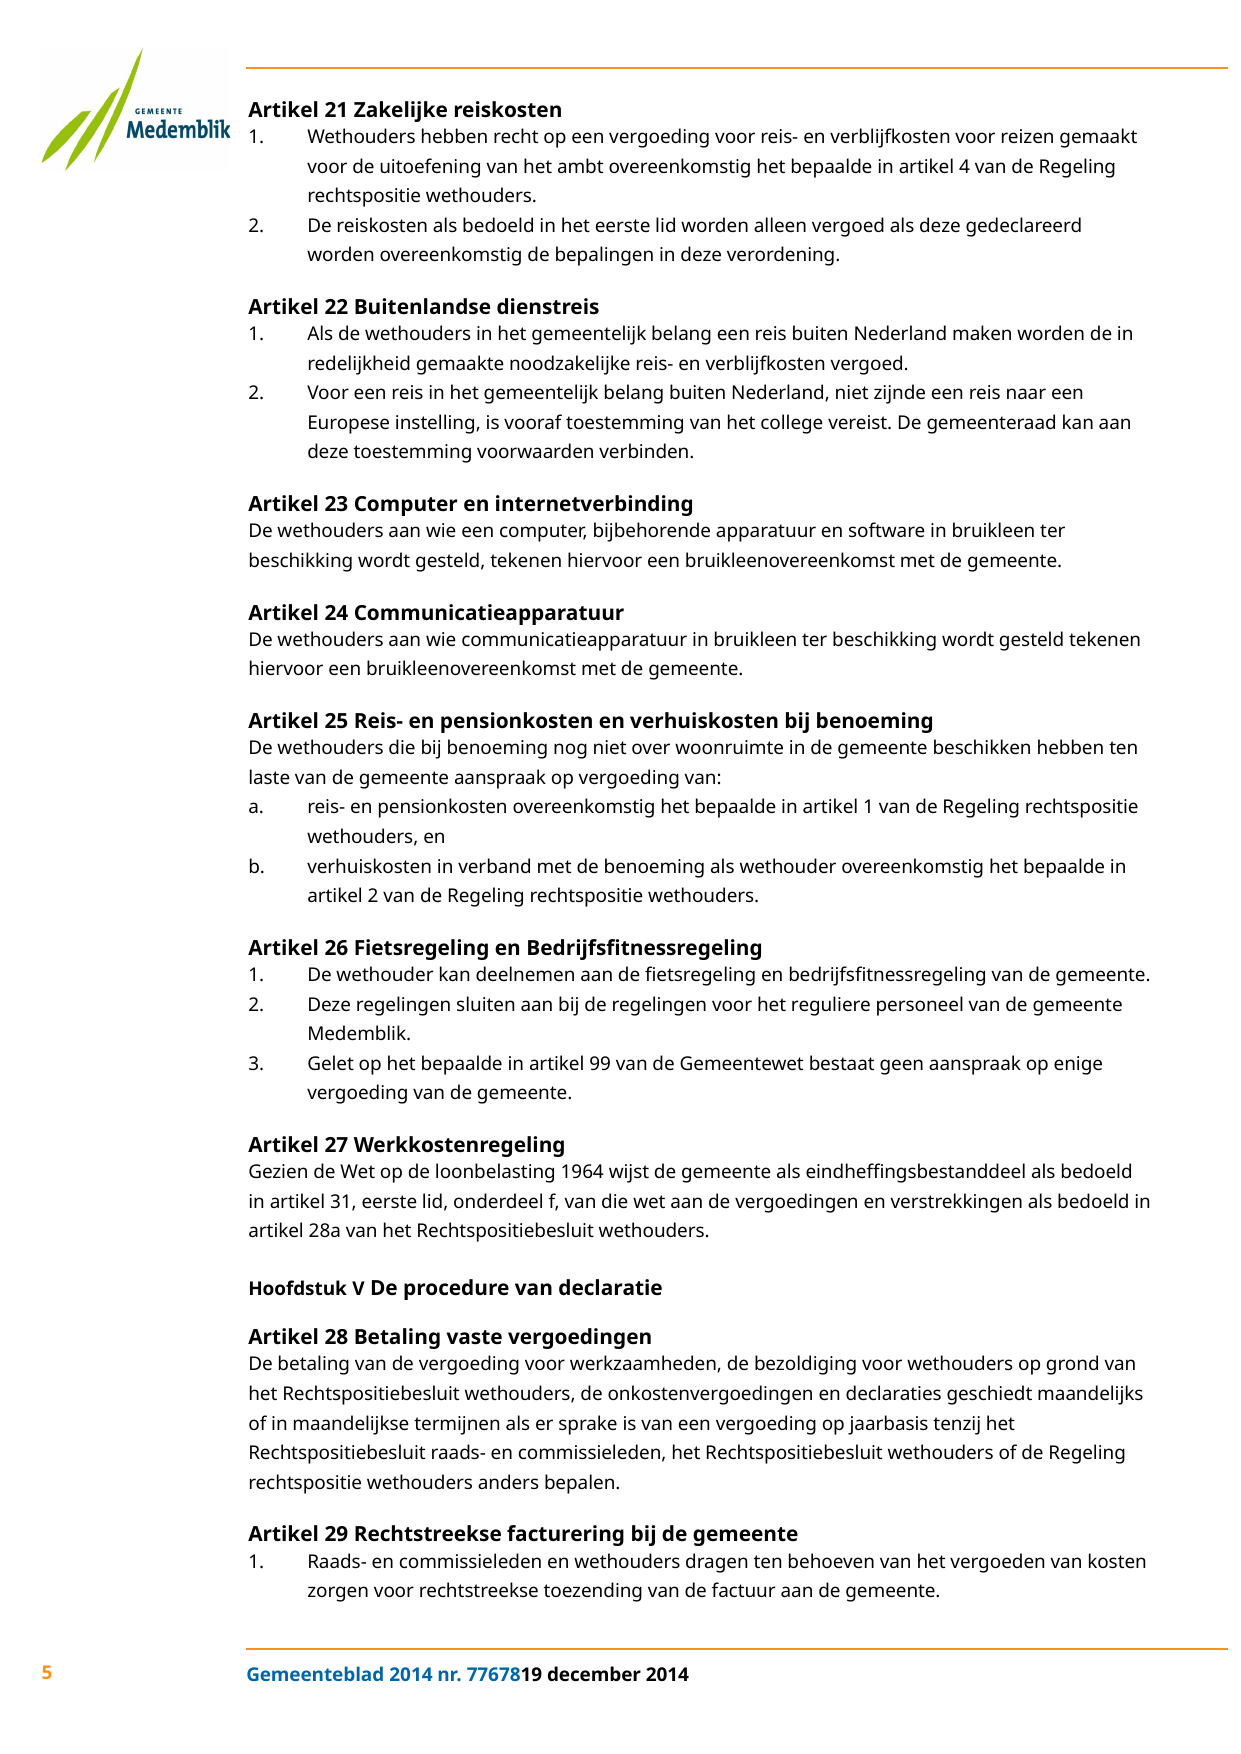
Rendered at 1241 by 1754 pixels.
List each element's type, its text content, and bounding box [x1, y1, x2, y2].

list De wethouder kan deelnemen aan de fietsregeling en bedrijfsfitnessregeling van de gemeente. [248, 961, 1152, 987]
list Deze regelingen sluiten aan bij de regelingen voor het reguliere personeel van de gemeente Medemblik. [248, 991, 1152, 1046]
text Artikel 23 Computer en internetverbinding [248, 489, 1152, 518]
text De betaling van de vergoeding voor werkzaamheden, de bezoldiging voor wethouders op grond van het Rechtspositiebesluit wethouders, de onkostenvergoedingen en declaraties geschiedt maandelijks of in maandelijkse termijnen als er sprake is van een vergoeding op jaarbasis tenzij het Rechtspositiebesluit raads- en commissieleden, het Rechtspositiebesluit wethouders of de Regeling rechtspositie wethouders anders bepalen. [248, 1351, 1152, 1495]
text Artikel 22 Buitenlandse dienstreis [248, 292, 1152, 320]
list Gelet op het bepaalde in artikel 99 van de Gemeentewet bestaat geen aanspraak op enige vergoeding van de gemeente. [248, 1050, 1152, 1105]
text De wethouders die bij benoeming nog niet over woonruimte in de gemeente beschikken hebben ten laste van de gemeente aanspraak op vergoeding van: [248, 734, 1152, 790]
list Voor een reis in het gemeentelijk belang buiten Nederland, niet zijnde een reis naar een Europese instelling, is vooraf toestemming van het college vereist. De gemeenteraad kan aan deze toestemming voorwaarden verbinden. [248, 379, 1152, 464]
text Artikel 27 Werkkostenregeling [248, 1130, 1152, 1158]
text Gezien de Wet op de loonbelasting 1964 wijst de gemeente als eindheffingsbestanddeel als bedoeld in artikel 31, eerste lid, onderdeel f, van die wet aan de vergoedingen en verstrekkingen als bedoeld in artikel 28a van het Rechtspositiebesluit wethouders. [248, 1158, 1152, 1243]
text Artikel 21 Zakelijke reiskosten [248, 95, 1152, 123]
list Als de wethouders in het gemeentelijk belang een reis buiten Nederland maken worden de in redelijkheid gemaakte noodzakelijke reis- en verblijfkosten vergoed. [248, 320, 1152, 376]
text De wethouders aan wie communicatieapparatuur in bruikleen ter beschikking wordt gesteld tekenen hiervoor een bruikleenovereenkomst met de gemeente. [248, 626, 1152, 681]
text Artikel 26 Fietsregeling en Bedrijfsfitnessregeling [248, 933, 1152, 961]
text Artikel 24 Communicatieapparatuur [248, 598, 1152, 626]
text Artikel 29 Rechtstreekse facturering bij de gemeente [248, 1519, 1152, 1548]
text De wethouders aan wie een computer, bijbehorende apparatuur en software in bruikleen ter beschikking wordt gesteld, tekenen hiervoor een bruikleenovereenkomst met de gemeente. [248, 518, 1152, 573]
picture [41, 47, 231, 172]
text Artikel 28 Betaling vaste vergoedingen [248, 1322, 1152, 1351]
list Raads- en commissieleden en wethouders dragen ten behoeven van het vergoeden van kosten zorgen voor rechtstreekse toezending van de factuur aan de gemeente. [248, 1548, 1152, 1603]
list De reiskosten als bedoeld in het eerste lid worden alleen vergoed als deze gedeclareerd worden overeenkomstig de bepalingen in deze verordening. [248, 212, 1152, 267]
list Wethouders hebben recht op een vergoeding voor reis- en verblijfkosten voor reizen gemaakt voor de uitoefening van het ambt overeenkomstig het bepaalde in artikel 4 van de Regeling rechtspositie wethouders. [248, 123, 1152, 208]
text Hoofdstuk V De procedure van declaratie [248, 1273, 1152, 1301]
list verhuiskosten in verband met de benoeming als wethouder overeenkomstig het bepaalde in artikel 2 van de Regeling rechtspositie wethouders. [248, 853, 1152, 908]
list reis- en pensionkosten overeenkomstig het bepaalde in artikel 1 van de Regeling rechtspositie wethouders, en [248, 794, 1152, 849]
text Artikel 25 Reis- en pensionkosten en verhuiskosten bij benoeming [248, 706, 1152, 734]
